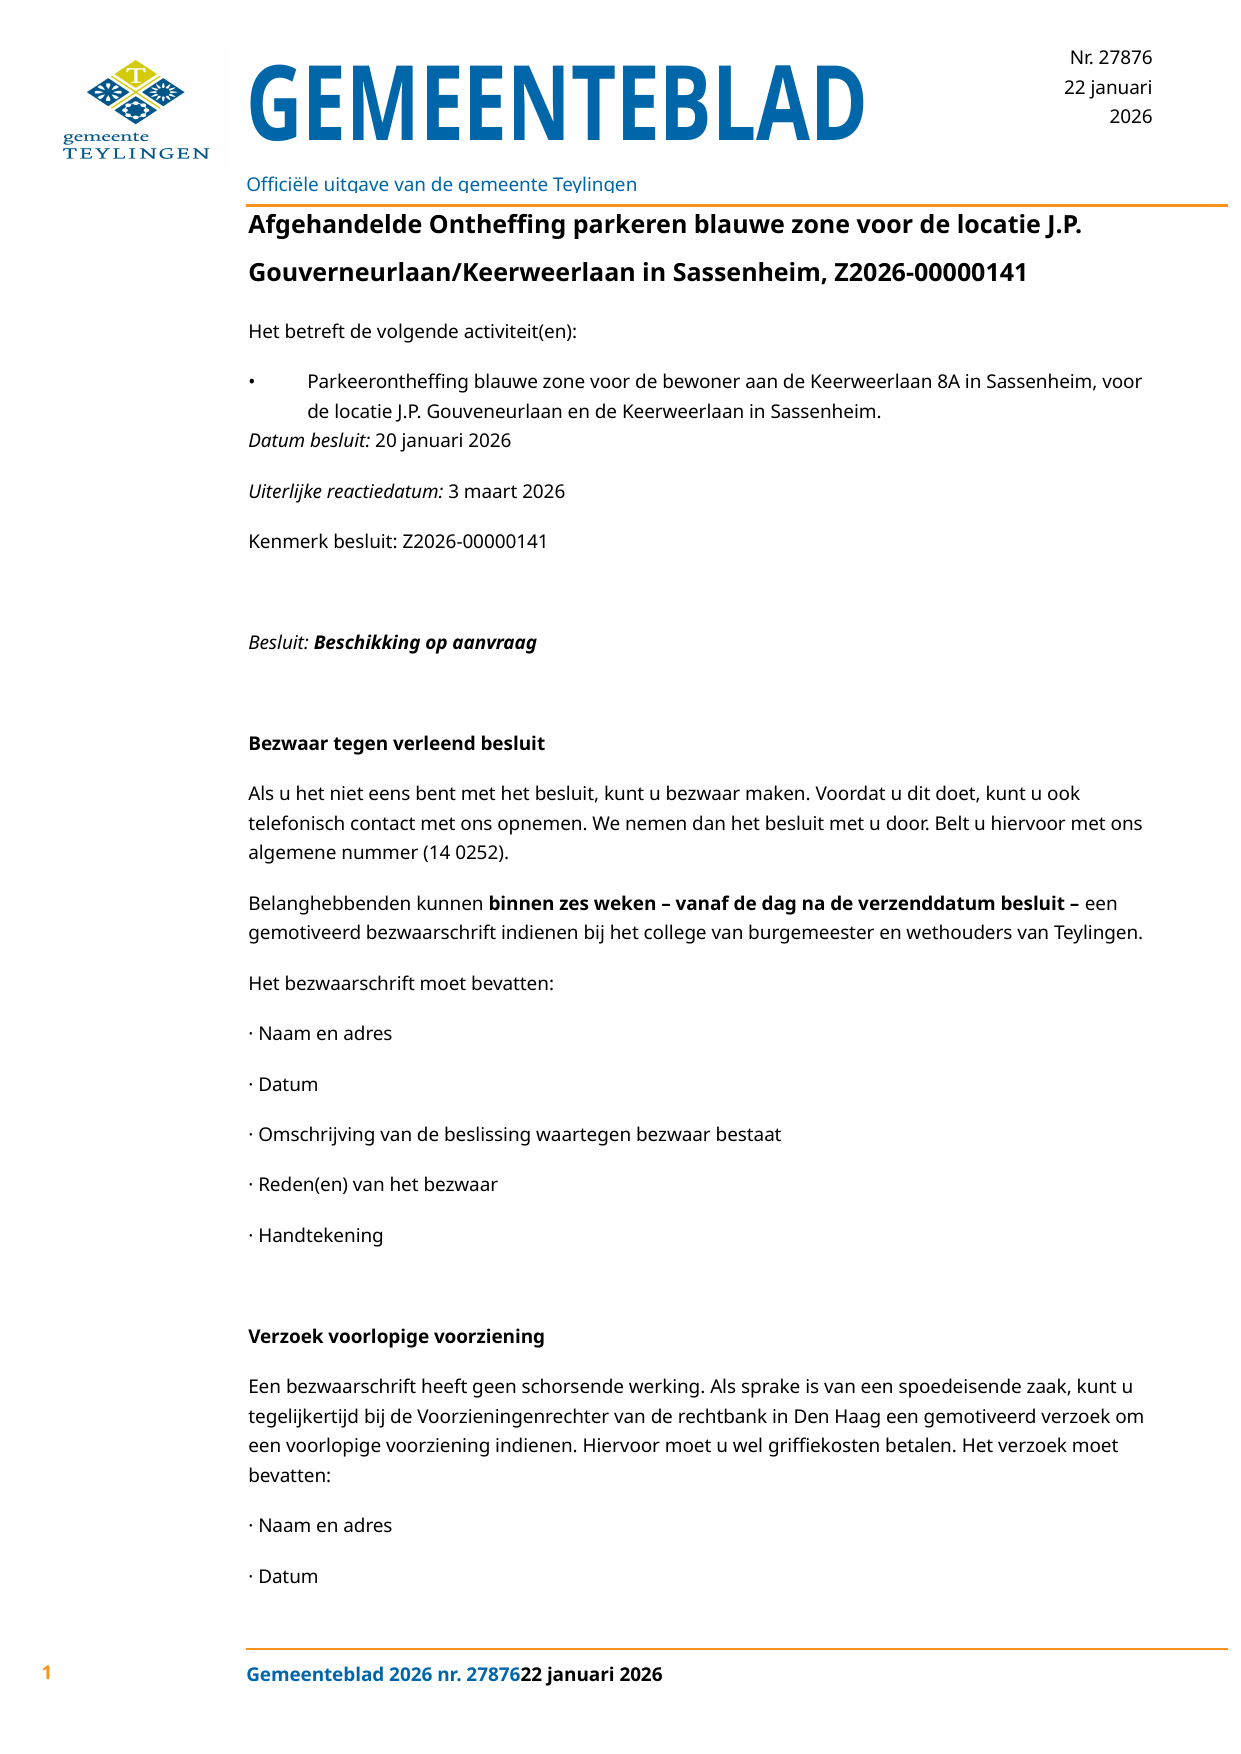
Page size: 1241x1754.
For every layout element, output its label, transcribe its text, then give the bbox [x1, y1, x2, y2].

text · Datum [248, 1563, 1152, 1589]
text Als u het niet eens bent met het besluit, kunt u bezwaar maken. Voordat u dit doet, kunt u ook telefonisch contact met ons opnemen. We nemen dan het besluit met u door. Belt u hiervoor met ons algemene nummer (14 0252). [248, 780, 1152, 865]
picture [41, 47, 231, 172]
text Besluit: Beschikking op aanvraag [248, 629, 1152, 655]
text Belanghebbenden kunnen binnen zes weken – vanaf de dag na de verzenddatum besluit – een gemotiveerd bezwaarschrift indienen bij het college van burgemeester en wethouders van Teylingen. [248, 890, 1152, 945]
text · Omschrijving van de beslissing waartegen bezwaar bestaat [248, 1121, 1152, 1147]
text · Reden(en) van het bezwaar [248, 1172, 1152, 1197]
text Kenmerk besluit: Z2026-00000141 [248, 528, 1152, 554]
text Verzoek voorlopige voorziening [248, 1323, 1152, 1349]
text · Naam en adres [248, 1512, 1152, 1538]
list Parkeerontheffing blauwe zone voor de bewoner aan de Keerweerlaan 8A in Sassenheim, voor de locatie J.P. Gouveneurlaan en de Keerweerlaan in Sassenheim. [248, 368, 1152, 424]
text Het bezwaarschrift moet bevatten: [248, 970, 1152, 996]
text Een bezwaarschrift heeft geen schorsende werking. Als sprake is van een spoedeisende zaak, kunt u tegelijkertijd bij de Voorzieningenrechter van de rechtbank in Den Haag een gemotiveerd verzoek om een voorlopige voorziening indienen. Hiervoor moet u wel griffiekosten betalen. Het verzoek moet bevatten: [248, 1373, 1152, 1488]
text · Naam en adres [248, 1020, 1152, 1046]
text Afgehandelde Ontheffing parkeren blauwe zone voor de locatie J.P. Gouverneurlaan/Keerweerlaan in Sassenheim, Z2026-00000141 [248, 207, 1152, 288]
text Datum besluit: 20 januari 2026 [248, 427, 1152, 453]
text Uiterlijke reactiedatum: 3 maart 2026 [248, 478, 1152, 504]
text · Datum [248, 1071, 1152, 1097]
text · Handtekening [248, 1222, 1152, 1248]
text Bezwaar tegen verleend besluit [248, 730, 1152, 756]
text Het betreft de volgende activiteit(en): [248, 318, 1152, 344]
